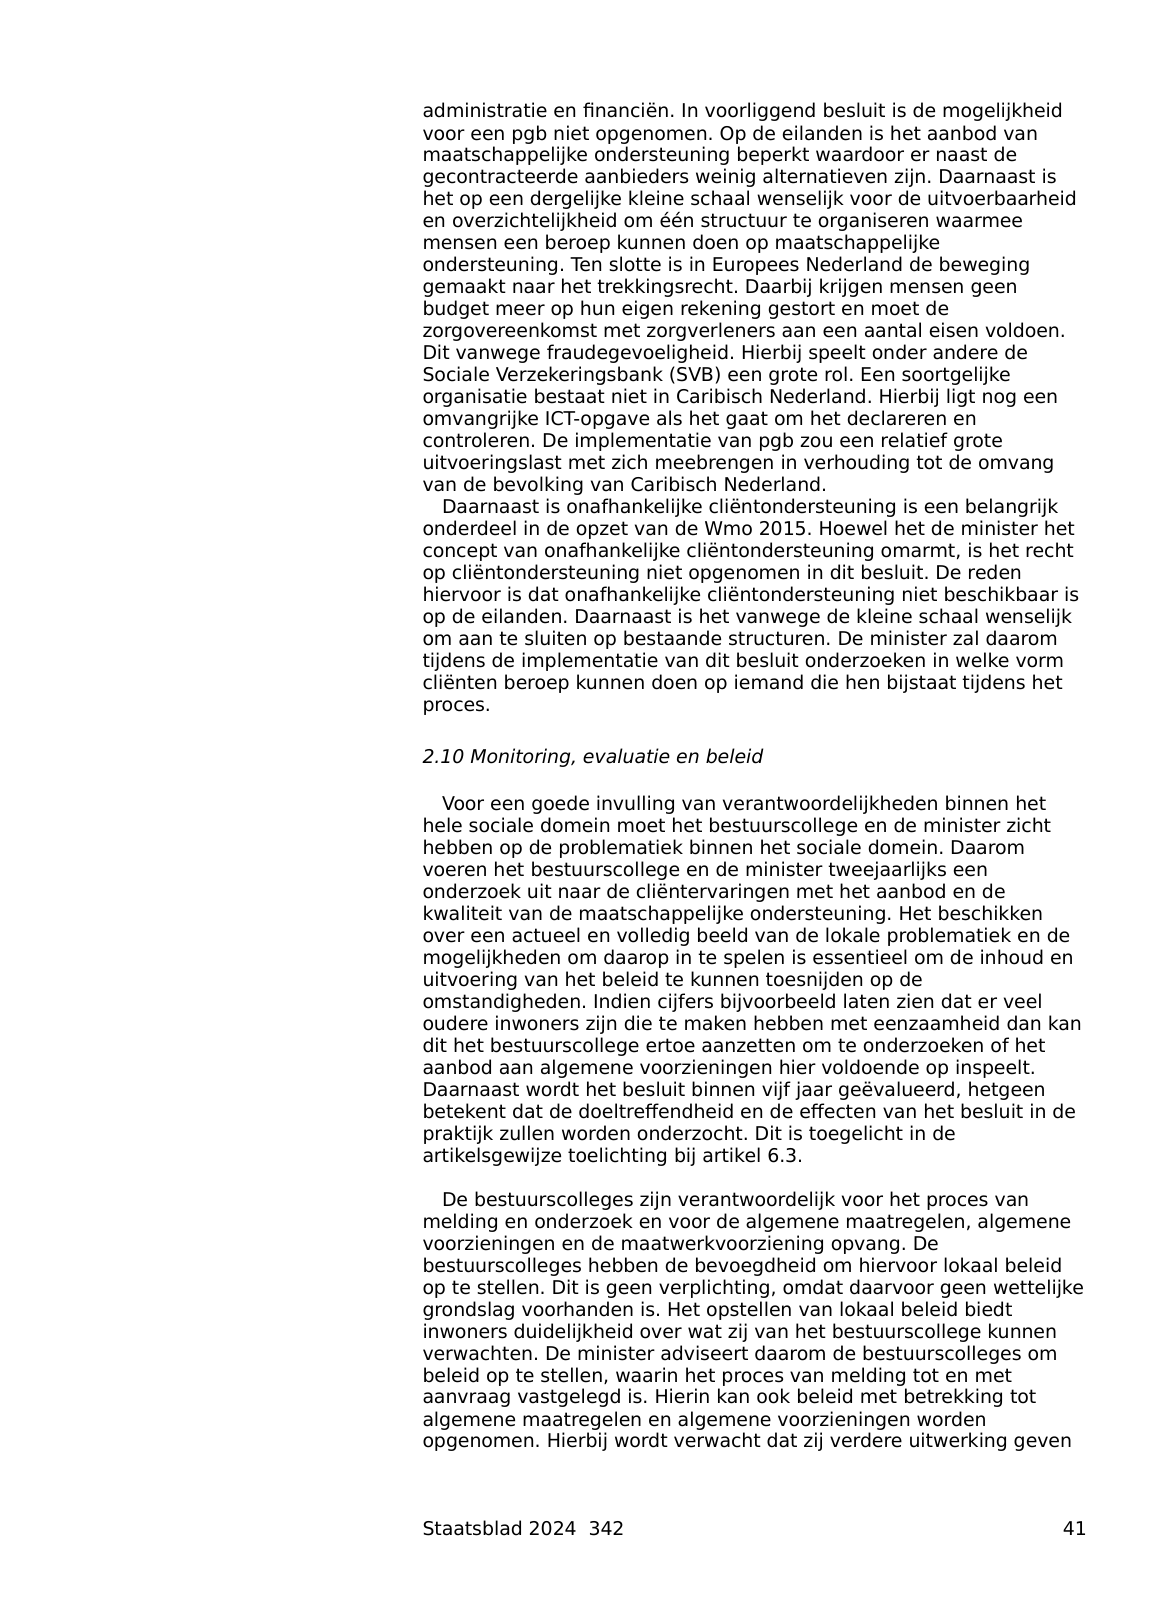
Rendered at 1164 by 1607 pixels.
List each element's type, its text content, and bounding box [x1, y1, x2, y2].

text administratie en financiën. In voorliggend besluit is de mogelijkheid voor een pgb niet opgenomen. Op de eilanden is het aanbod van maatschappelijke ondersteuning beperkt waardoor er naast de gecontracteerde aanbieders weinig alternatieven zijn. Daarnaast is het op een dergelijke kleine schaal wenselijk voor de uitvoerbaarheid en overzichtelijkheid om één structuur te organiseren waarmee mensen een beroep kunnen doen op maatschappelijke ondersteuning. Ten slotte is in Europees Nederland de beweging gemaakt naar het trekkingsrecht. Daarbij krijgen mensen geen budget meer op hun eigen rekening gestort en moet de zorgovereenkomst met zorgverleners aan een aantal eisen voldoen. Dit vanwege fraudegevoeligheid. Hierbij speelt onder andere de Sociale Verzekeringsbank (SVB) een grote rol. Een soortgelijke organisatie bestaat niet in Caribisch Nederland. Hierbij ligt nog een omvangrijke ICT-opgave als het gaat om het declareren en controleren. De implementatie van pgb zou een relatief grote uitvoeringslast met zich meebrengen in verhouding tot de omvang van de bevolking van Caribisch Nederland. [422, 100, 1087, 496]
text Daarnaast is onafhankelijke cliëntondersteuning is een belangrijk onderdeel in de opzet van de Wmo 2015. Hoewel het de minister het concept van onafhankelijke cliëntondersteuning omarmt, is het recht op cliëntondersteuning niet opgenomen in dit besluit. De reden hiervoor is dat onafhankelijke cliëntondersteuning niet beschikbaar is op de eilanden. Daarnaast is het vanwege de kleine schaal wenselijk om aan te sluiten op bestaande structuren. De minister zal daarom tijdens de implementatie van dit besluit onderzoeken in welke vorm cliënten beroep kunnen doen op iemand die hen bijstaat tijdens het proces. [422, 496, 1087, 716]
subtitle 2.10 Monitoring, evaluatie en beleid [422, 746, 1087, 768]
text Voor een goede invulling van verantwoordelijkheden binnen het hele sociale domein moet het bestuurscollege en de minister zicht hebben op de problematiek binnen het sociale domein. Daarom voeren het bestuurscollege en de minister tweejaarlijks een onderzoek uit naar de cliëntervaringen met het aanbod en de kwaliteit van de maatschappelijke ondersteuning. Het beschikken over een actueel en volledig beeld van de lokale problematiek en de mogelijkheden om daarop in te spelen is essentieel om de inhoud en uitvoering van het beleid te kunnen toesnijden op de omstandigheden. Indien cijfers bijvoorbeeld laten zien dat er veel oudere inwoners zijn die te maken hebben met eenzaamheid dan kan dit het bestuurscollege ertoe aanzetten om te onderzoeken of het aanbod aan algemene voorzieningen hier voldoende op inspeelt. Daarnaast wordt het besluit binnen vijf jaar geëvalueerd, hetgeen betekent dat de doeltreffendheid en de effecten van het besluit in de praktijk zullen worden onderzocht. Dit is toegelicht in de artikelsgewijze toelichting bij artikel 6.3. [422, 793, 1087, 1166]
text De bestuurscolleges zijn verantwoordelijk voor het proces van melding en onderzoek en voor de algemene maatregelen, algemene voorzieningen en de maatwerkvoorziening opvang. De bestuurscolleges hebben de bevoegdheid om hiervoor lokaal beleid op te stellen. Dit is geen verplichting, omdat daarvoor geen wettelijke grondslag voorhanden is. Het opstellen van lokaal beleid biedt inwoners duidelijkheid over wat zij van het bestuurscollege kunnen verwachten. De minister adviseert daarom de bestuurscolleges om beleid op te stellen, waarin het proces van melding tot en met aanvraag vastgelegd is. Hierin kan ook beleid met betrekking tot algemene maatregelen en algemene voorzieningen worden opgenomen. Hierbij wordt verwacht dat zij verdere uitwerking geven [422, 1189, 1087, 1452]
